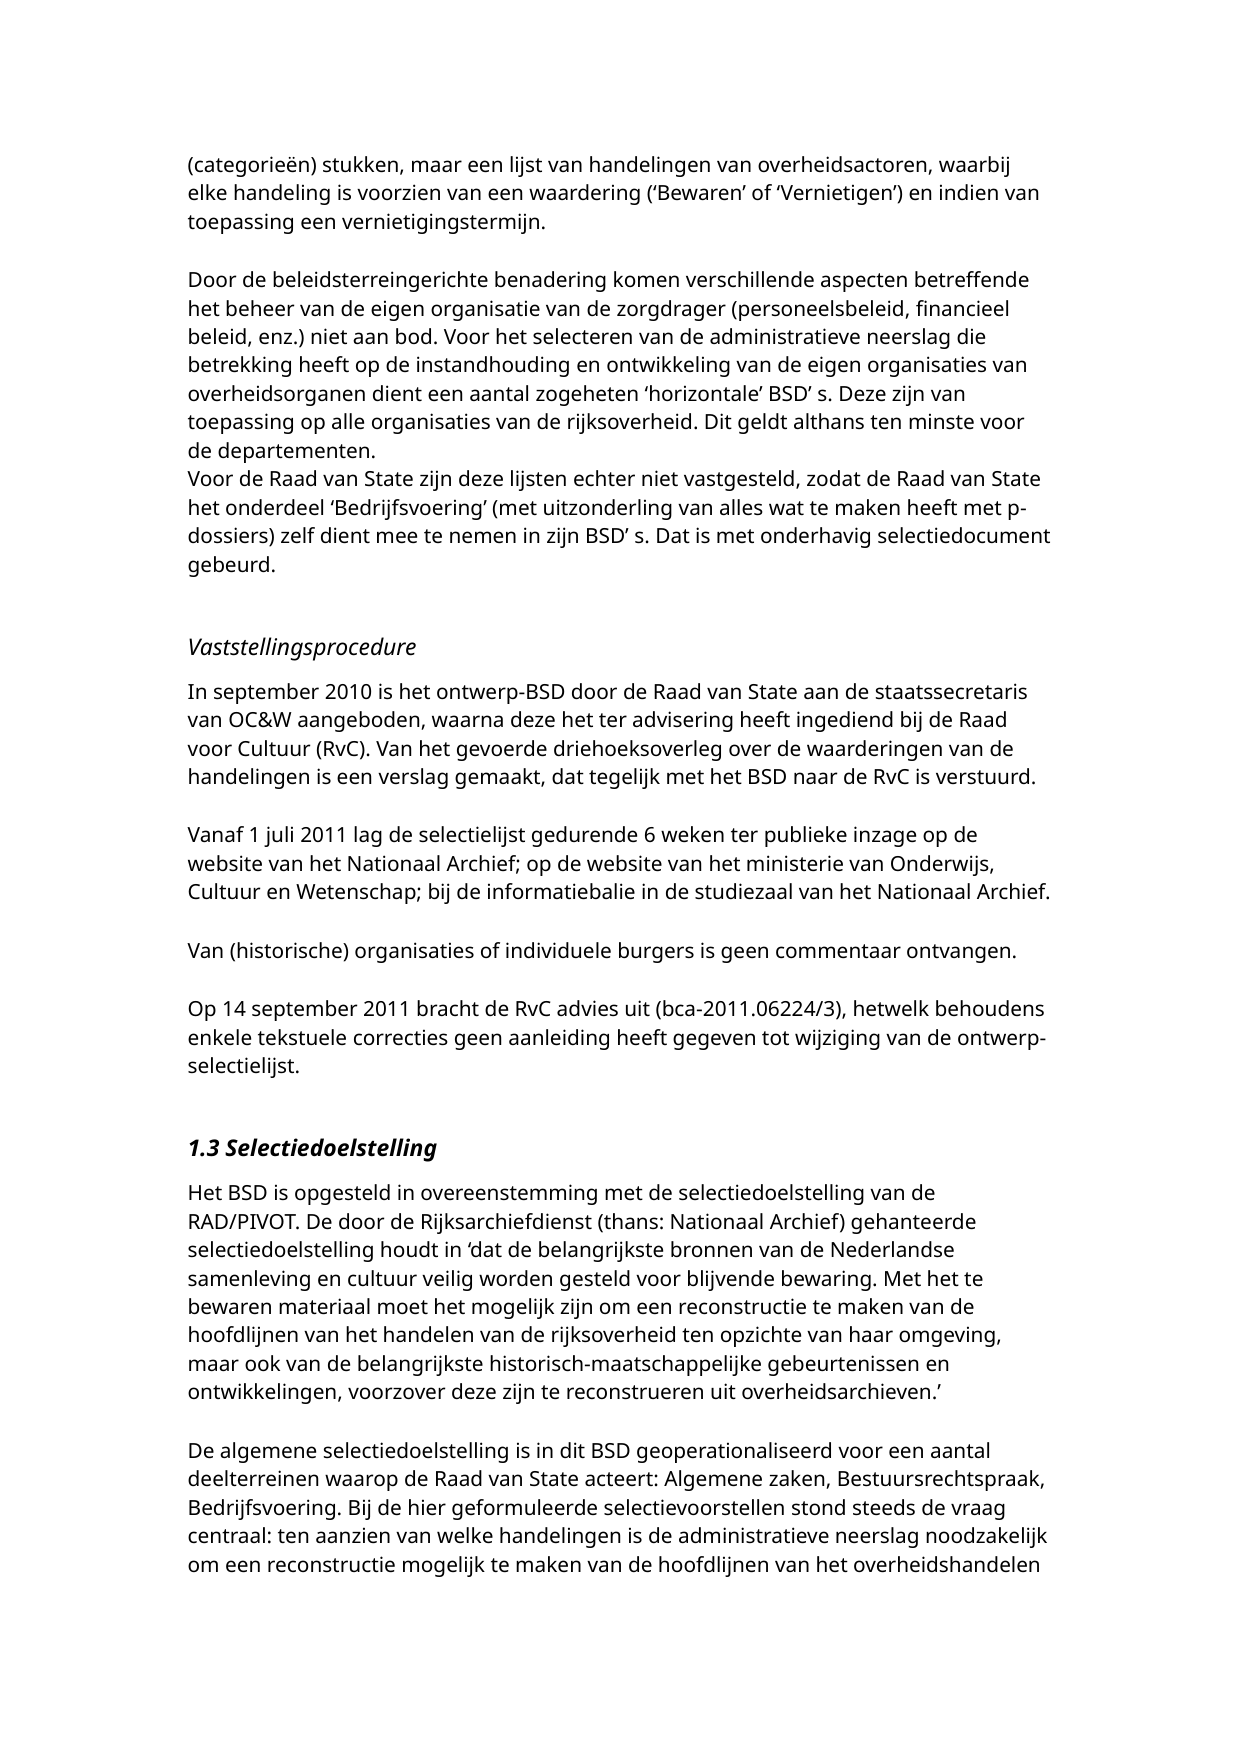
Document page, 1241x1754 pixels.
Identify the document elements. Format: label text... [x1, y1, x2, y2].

text Het BSD is opgesteld in overeenstemming met de selectiedoelstelling van de RAD/PIVOT. De door de Rijksarchiefdienst (thans: Nationaal Archief) gehanteerde selectiedoelstelling houdt in ‘dat de belangrijkste bronnen van de Nederlandse samenleving en cultuur veilig worden gesteld voor blijvende bewaring. Met het te bewaren materiaal moet het mogelijk zijn om een reconstructie te maken van de hoofdlijnen van het handelen van de rijksoverheid ten opzichte van haar omgeving, maar ook van de belangrijkste historisch-maatschappelijke gebeurtenissen en ontwikkelingen, voorzover deze zijn te reconstrueren uit overheidsarchieven.’ [187, 1178, 1053, 1406]
text (categorieën) stukken, maar een lijst van handelingen van overheidsactoren, waarbij elke handeling is voorzien van een waardering (‘Bewaren’ of ‘Vernietigen’) en indien van toepassing een vernietigingstermijn. [187, 150, 1053, 235]
text Op 14 september 2011 bracht de RvC advies uit (bca-2011.06224/3), hetwelk behoudens enkele tekstuele correcties geen aanleiding heeft gegeven tot wijziging van de ontwerp-selectielijst. [187, 994, 1053, 1080]
text Vanaf 1 juli 2011 lag de selectielijst gedurende 6 weken ter publieke inzage op de website van het Nationaal Archief; op de website van het ministerie van Onderwijs, Cultuur en Wetenschap; bij de informatiebalie in de studiezaal van het Nationaal Archief. [187, 821, 1053, 906]
text Door de beleidsterreingerichte benadering komen verschillende aspecten betreffende het beheer van de eigen organisatie van de zorgdrager (personeelsbeleid, financieel beleid, enz.) niet aan bod. Voor het selecteren van de administratieve neerslag die betrekking heeft op de instandhouding en ontwikkeling van de eigen organisaties van overheidsorganen dient een aantal zogeheten ‘horizontale’ BSD’ s. Deze zijn van toepassing op alle organisaties van de rijksoverheid. Dit geldt althans ten minste voor de departementen. [187, 265, 1053, 464]
text Voor de Raad van State zijn deze lijsten echter niet vastgesteld, zodat de Raad van State het onderdeel ‘Bedrijfsvoering’ (met uitzonderling van alles wat te maken heeft met p-dossiers) zelf dient mee te nemen in zijn BSD’ s. Dat is met onderhavig selectiedocument gebeurd. [187, 464, 1053, 578]
text In september 2010 is het ontwerp-BSD door de Raad van State aan de staatssecretaris van OC&W aangeboden, waarna deze het ter advisering heeft ingediend bij de Raad voor Cultuur (RvC). Van het gevoerde driehoeksoverleg over de waarderingen van de handelingen is een verslag gemaakt, dat tegelijk met het BSD naar de RvC is verstuurd. [187, 677, 1053, 791]
subtitle Vaststellingsprocedure [187, 631, 1053, 662]
text Van (historische) organisaties of individuele burgers is geen commentaar ontvangen. [187, 936, 1053, 964]
subtitle 1.3 Selectiedoelstelling [187, 1132, 1053, 1163]
text De algemene selectiedoelstelling is in dit BSD geoperationaliseerd voor een aantal deelterreinen waarop de Raad van State acteert: Algemene zaken, Bestuursrechtspraak, Bedrijfsvoering. Bij de hier geformuleerde selectievoorstellen stond steeds de vraag centraal: ten aanzien van welke handelingen is de administratieve neerslag noodzakelijk om een reconstructie mogelijk te maken van de hoofdlijnen van het overheidshandelen [187, 1436, 1053, 1578]
